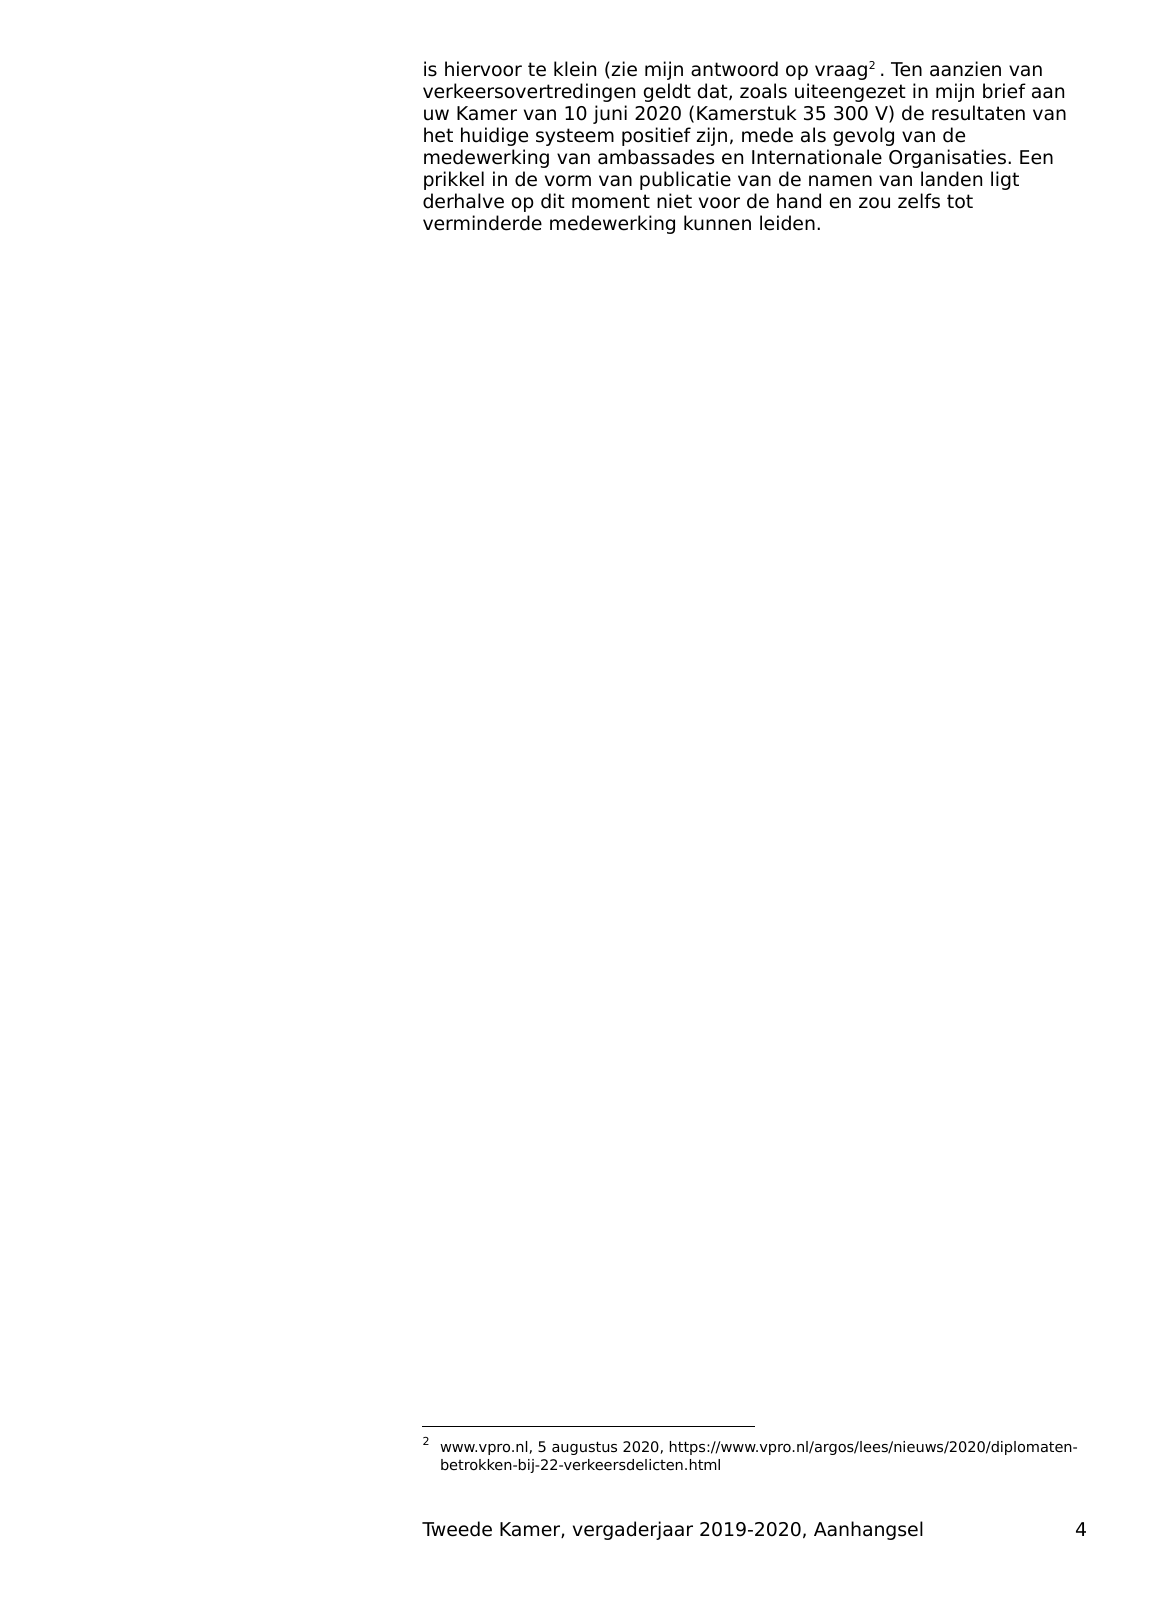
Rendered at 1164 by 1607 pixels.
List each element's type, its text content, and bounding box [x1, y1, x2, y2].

text is hiervoor te klein (zie mijn antwoord op vraag. Ten aanzien van verkeersovertredingen geldt dat, zoals uiteengezet in mijn brief aan uw Kamer van 10 juni 2020 (Kamerstuk 35 300 V) de resultaten van het huidige systeem positief zijn, mede als gevolg van de medewerking van ambassades en Internationale Organisaties. Een prikkel in de vorm van publicatie van de namen van landen ligt derhalve op dit moment niet voor de hand en zou zelfs tot verminderde medewerking kunnen leiden. [422, 59, 1087, 235]
text www.vpro.nl, 5 augustus 2020, https://www.vpro.nl/argos/lees/nieuws/2020/diplomaten-betrokken-bij-22-verkeersdelicten.html [422, 1435, 1087, 1474]
